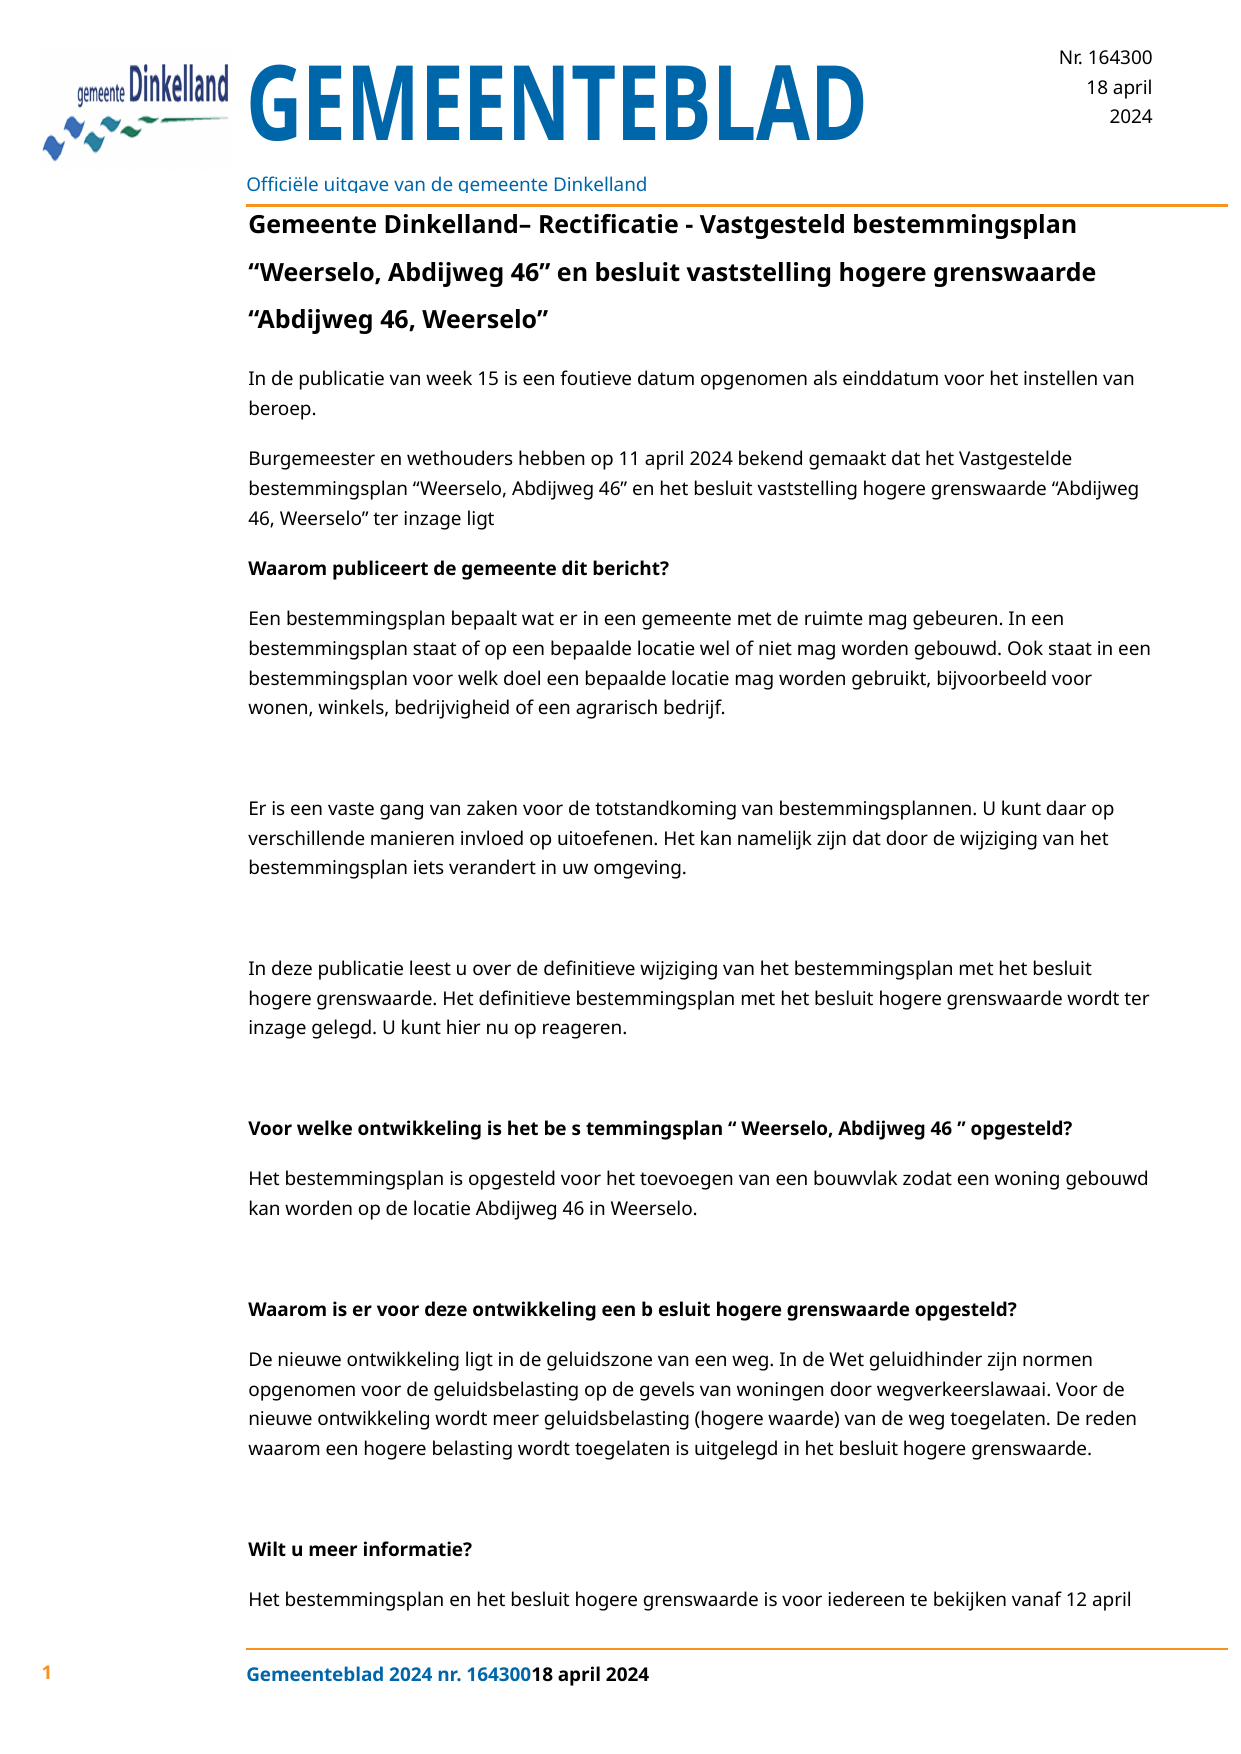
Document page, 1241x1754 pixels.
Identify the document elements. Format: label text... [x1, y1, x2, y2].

text Waarom is er voor deze ontwikkeling een b esluit hogere grenswaarde opgesteld? [248, 1296, 1152, 1322]
text Wilt u meer informatie? [248, 1536, 1152, 1562]
text Er is een vaste gang van zaken voor de totstandkoming van bestemmingsplannen. U kunt daar op verschillende manieren invloed op uitoefenen. Het kan namelijk zijn dat door de wijziging van het bestemmingsplan iets verandert in uw omgeving. [248, 795, 1152, 880]
text In de publicatie van week 15 is een foutieve datum opgenomen als einddatum voor het instellen van beroep. [248, 366, 1152, 421]
text Waarom publiceert de gemeente dit bericht? [248, 555, 1152, 581]
text Het bestemmingsplan is opgesteld voor het toevoegen van een bouwvlak zodat een woning gebouwd kan worden op de locatie Abdijweg 46 in Weerselo. [248, 1166, 1152, 1221]
text Voor welke ontwikkeling is het be s temmingsplan “ Weerselo, Abdijweg 46 ” opgesteld? [248, 1115, 1152, 1141]
text De nieuwe ontwikkeling ligt in de geluidszone van een weg. In de Wet geluidhinder zijn normen opgenomen voor de geluidsbelasting op de gevels van woningen door wegverkeerslawaai. Voor de nieuwe ontwikkeling wordt meer geluidsbelasting (hogere waarde) van de weg toegelaten. De reden waarom een hogere belasting wordt toegelaten is uitgelegd in het besluit hogere grenswaarde. [248, 1346, 1152, 1461]
text Gemeente Dinkelland– Rectificatie - Vastgesteld bestemmingsplan “Weerselo, Abdijweg 46” en besluit vaststelling hogere grenswaarde “Abdijweg 46, Weerselo” [248, 207, 1152, 336]
text Het bestemmingsplan en het besluit hogere grenswaarde is voor iedereen te bekijken vanaf 12 april [248, 1586, 1152, 1612]
picture [41, 47, 231, 172]
text In deze publicatie leest u over de definitieve wijziging van het bestemmingsplan met het besluit hogere grenswaarde. Het definitieve bestemmingsplan met het besluit hogere grenswaarde wordt ter inzage gelegd. U kunt hier nu op reageren. [248, 955, 1152, 1040]
text Een bestemmingsplan bepaalt wat er in een gemeente met de ruimte mag gebeuren. In een bestemmingsplan staat of op een bepaalde locatie wel of niet mag worden gebouwd. Ook staat in een bestemmingsplan voor welk doel een bepaalde locatie mag worden gebruikt, bijvoorbeeld voor wonen, winkels, bedrijvigheid of een agrarisch bedrijf. [248, 606, 1152, 720]
text Burgemeester en wethouders hebben op 11 april 2024 bekend gemaakt dat het Vastgestelde bestemmingsplan “Weerselo, Abdijweg 46” en het besluit vaststelling hogere grenswaarde “Abdijweg 46, Weerselo” ter inzage ligt [248, 446, 1152, 530]
